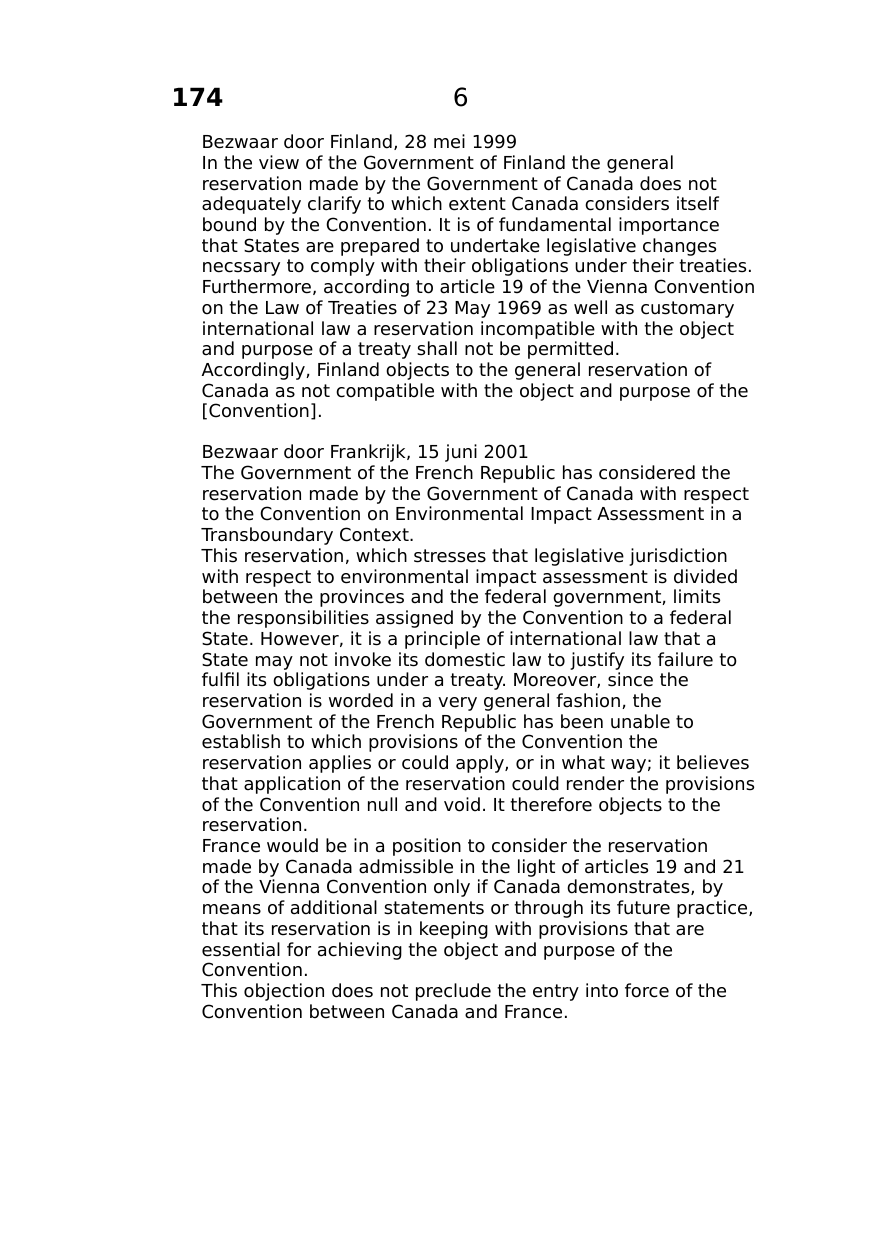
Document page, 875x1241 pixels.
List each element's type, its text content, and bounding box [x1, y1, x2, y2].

text Bezwaar door Frankrijk, 15 juni 2001 [201, 442, 756, 463]
text Bezwaar door Finland, 28 mei 1999 [201, 132, 756, 153]
text This objection does not preclude the entry into force of the Convention between Canada and France. [201, 981, 756, 1022]
text This reservation, which stresses that legislative jurisdiction with respect to environmental impact assessment is divided between the provinces and the federal government, limits the responsibilities assigned by the Convention to a federal State. However, it is a principle of international law that a State may not invoke its domestic law to justify its failure to fulfil its obligations under a treaty. Moreover, since the reservation is worded in a very general fashion, the Government of the French Republic has been unable to establish to which provisions of the Convention the reservation applies or could apply, or in what way; it believes that application of the reservation could render the provisions of the Convention null and void. It therefore objects to the reservation. [201, 546, 756, 836]
text France would be in a position to consider the reservation made by Canada admissible in the light of articles 19 and 21 of the Vienna Convention only if Canada demonstrates, by means of additional statements or through its future practice, that its reservation is in keeping with provisions that are essential for achieving the object and purpose of the Convention. [201, 836, 756, 981]
text Furthermore, according to article 19 of the Vienna Convention on the Law of Treaties of 23 May 1969 as well as customary international law a reservation incompatible with the object and purpose of a treaty shall not be permitted. [201, 277, 756, 360]
text Accordingly, Finland objects to the general reservation of Canada as not compatible with the object and purpose of the [Convention]. [201, 360, 756, 422]
text In the view of the Government of Finland the general reservation made by the Government of Canada does not adequately clarify to which extent Canada considers itself bound by the Convention. It is of fundamental importance that States are prepared to undertake legislative changes necssary to comply with their obligations under their treaties. [201, 153, 756, 277]
text The Government of the French Republic has considered the reservation made by the Government of Canada with respect to the Convention on Environmental Impact Assessment in a Transboundary Context. [201, 463, 756, 546]
